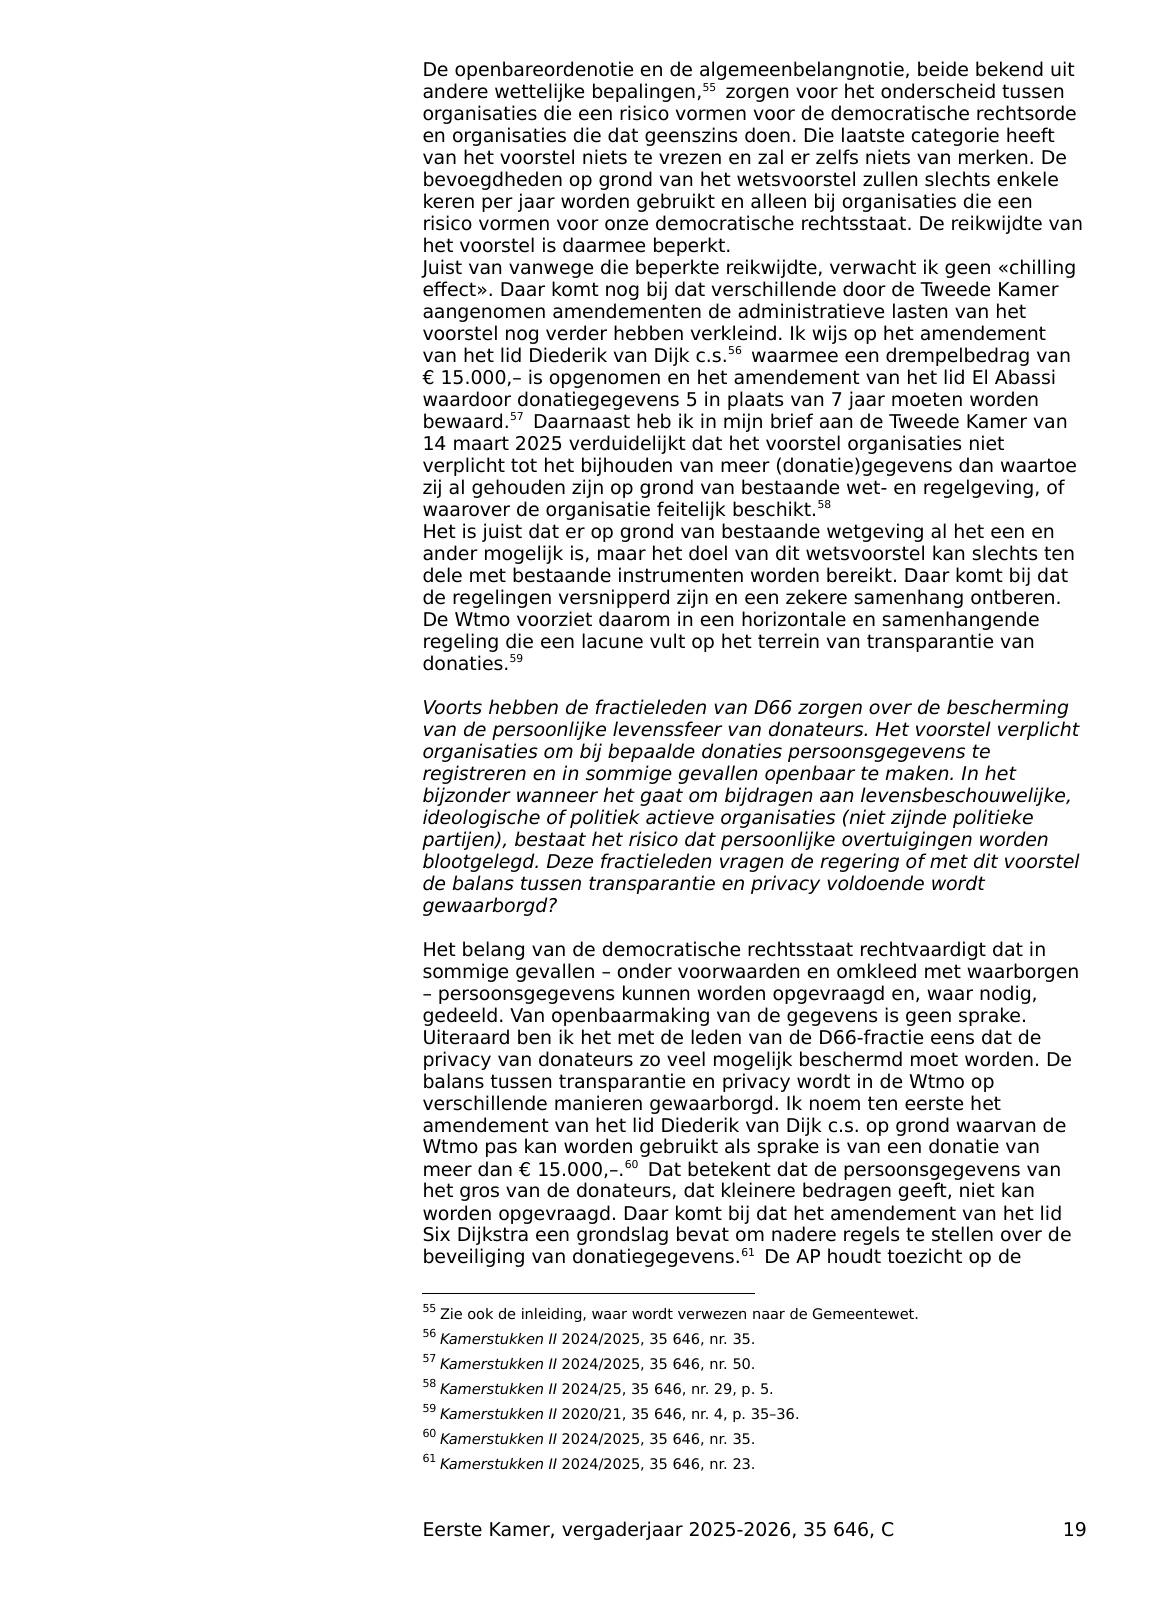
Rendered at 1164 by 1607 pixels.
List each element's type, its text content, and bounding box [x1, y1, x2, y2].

text Kamerstukken II 2024/2025, 35 646, nr. 35. [422, 1327, 1087, 1349]
text Het belang van de democratische rechtsstaat rechtvaardigt dat in sommige gevallen – onder voorwaarden en omkleed met waarborgen – persoonsgegevens kunnen worden opgevraagd en, waar nodig, gedeeld. Van openbaarmaking van de gegevens is geen sprake. Uiteraard ben ik het met de leden van de D66-fractie eens dat de privacy van donateurs zo veel mogelijk beschermd moet worden. De balans tussen transparantie en privacy wordt in de Wtmo op verschillende manieren gewaarborgd. Ik noem ten eerste het amendement van het lid Diederik van Dijk c.s. op grond waarvan de Wtmo pas kan worden gebruikt als sprake is van een donatie van meer dan € 15.000,–. Dat betekent dat de persoonsgegevens van het gros van de donateurs, dat kleinere bedragen geeft, niet kan worden opgevraagd. Daar komt bij dat het amendement van het lid Six Dijkstra een grondslag bevat om nadere regels te stellen over de beveiliging van donatiegegevens. De AP houdt toezicht op de [422, 939, 1087, 1268]
text Voorts hebben de fractieleden van D66 zorgen over de bescherming van de persoonlijke levenssfeer van donateurs. Het voorstel verplicht organisaties om bij bepaalde donaties persoonsgegevens te registreren en in sommige gevallen openbaar te maken. In het bijzonder wanneer het gaat om bijdragen aan levensbeschouwelijke, ideologische of politiek actieve organisaties (niet zijnde politieke partijen), bestaat het risico dat persoonlijke overtuigingen worden blootgelegd. Deze fractieleden vragen de regering of met dit voorstel de balans tussen transparantie en privacy voldoende wordt gewaarborgd? [422, 697, 1087, 916]
text De openbareordenotie en de algemeenbelangnotie, beide bekend uit andere wettelijke bepalingen, zorgen voor het onderscheid tussen organisaties die een risico vormen voor de democratische rechtsorde en organisaties die dat geenszins doen. Die laatste categorie heeft van het voorstel niets te vrezen en zal er zelfs niets van merken. De bevoegdheden op grond van het wetsvoorstel zullen slechts enkele keren per jaar worden gebruikt en alleen bij organisaties die een risico vormen voor onze democratische rechtsstaat. De reikwijdte van het voorstel is daarmee beperkt. [422, 59, 1087, 257]
text Kamerstukken II 2024/2025, 35 646, nr. 50. [422, 1352, 1087, 1374]
text Zie ook de inleiding, waar wordt verwezen naar de Gemeentewet. [422, 1302, 1087, 1324]
text Het is juist dat er op grond van bestaande wetgeving al het een en ander mogelijk is, maar het doel van dit wetsvoorstel kan slechts ten dele met bestaande instrumenten worden bereikt. Daar komt bij dat de regelingen versnipperd zijn en een zekere samenhang ontberen. De Wtmo voorziet daarom in een horizontale en samenhangende regeling die een lacune vult op het terrein van transparantie van donaties. [422, 521, 1087, 674]
text Kamerstukken II 2024/2025, 35 646, nr. 35. [422, 1427, 1087, 1449]
text Kamerstukken II 2024/2025, 35 646, nr. 23. [422, 1452, 1087, 1474]
text Kamerstukken II 2020/21, 35 646, nr. 4, p. 35–36. [422, 1402, 1087, 1424]
text Kamerstukken II 2024/25, 35 646, nr. 29, p. 5. [422, 1377, 1087, 1399]
text Juist van vanwege die beperkte reikwijdte, verwacht ik geen «chilling effect». Daar komt nog bij dat verschillende door de Tweede Kamer aangenomen amendementen de administratieve lasten van het voorstel nog verder hebben verkleind. Ik wijs op het amendement van het lid Diederik van Dijk c.s. waarmee een drempelbedrag van € 15.000,– is opgenomen en het amendement van het lid El Abassi waardoor donatiegegevens 5 in plaats van 7 jaar moeten worden bewaard. Daarnaast heb ik in mijn brief aan de Tweede Kamer van 14 maart 2025 verduidelijkt dat het voorstel organisaties niet verplicht tot het bijhouden van meer (donatie)gegevens dan waartoe zij al gehouden zijn op grond van bestaande wet- en regelgeving, of waarover de organisatie feitelijk beschikt. [422, 257, 1087, 521]
